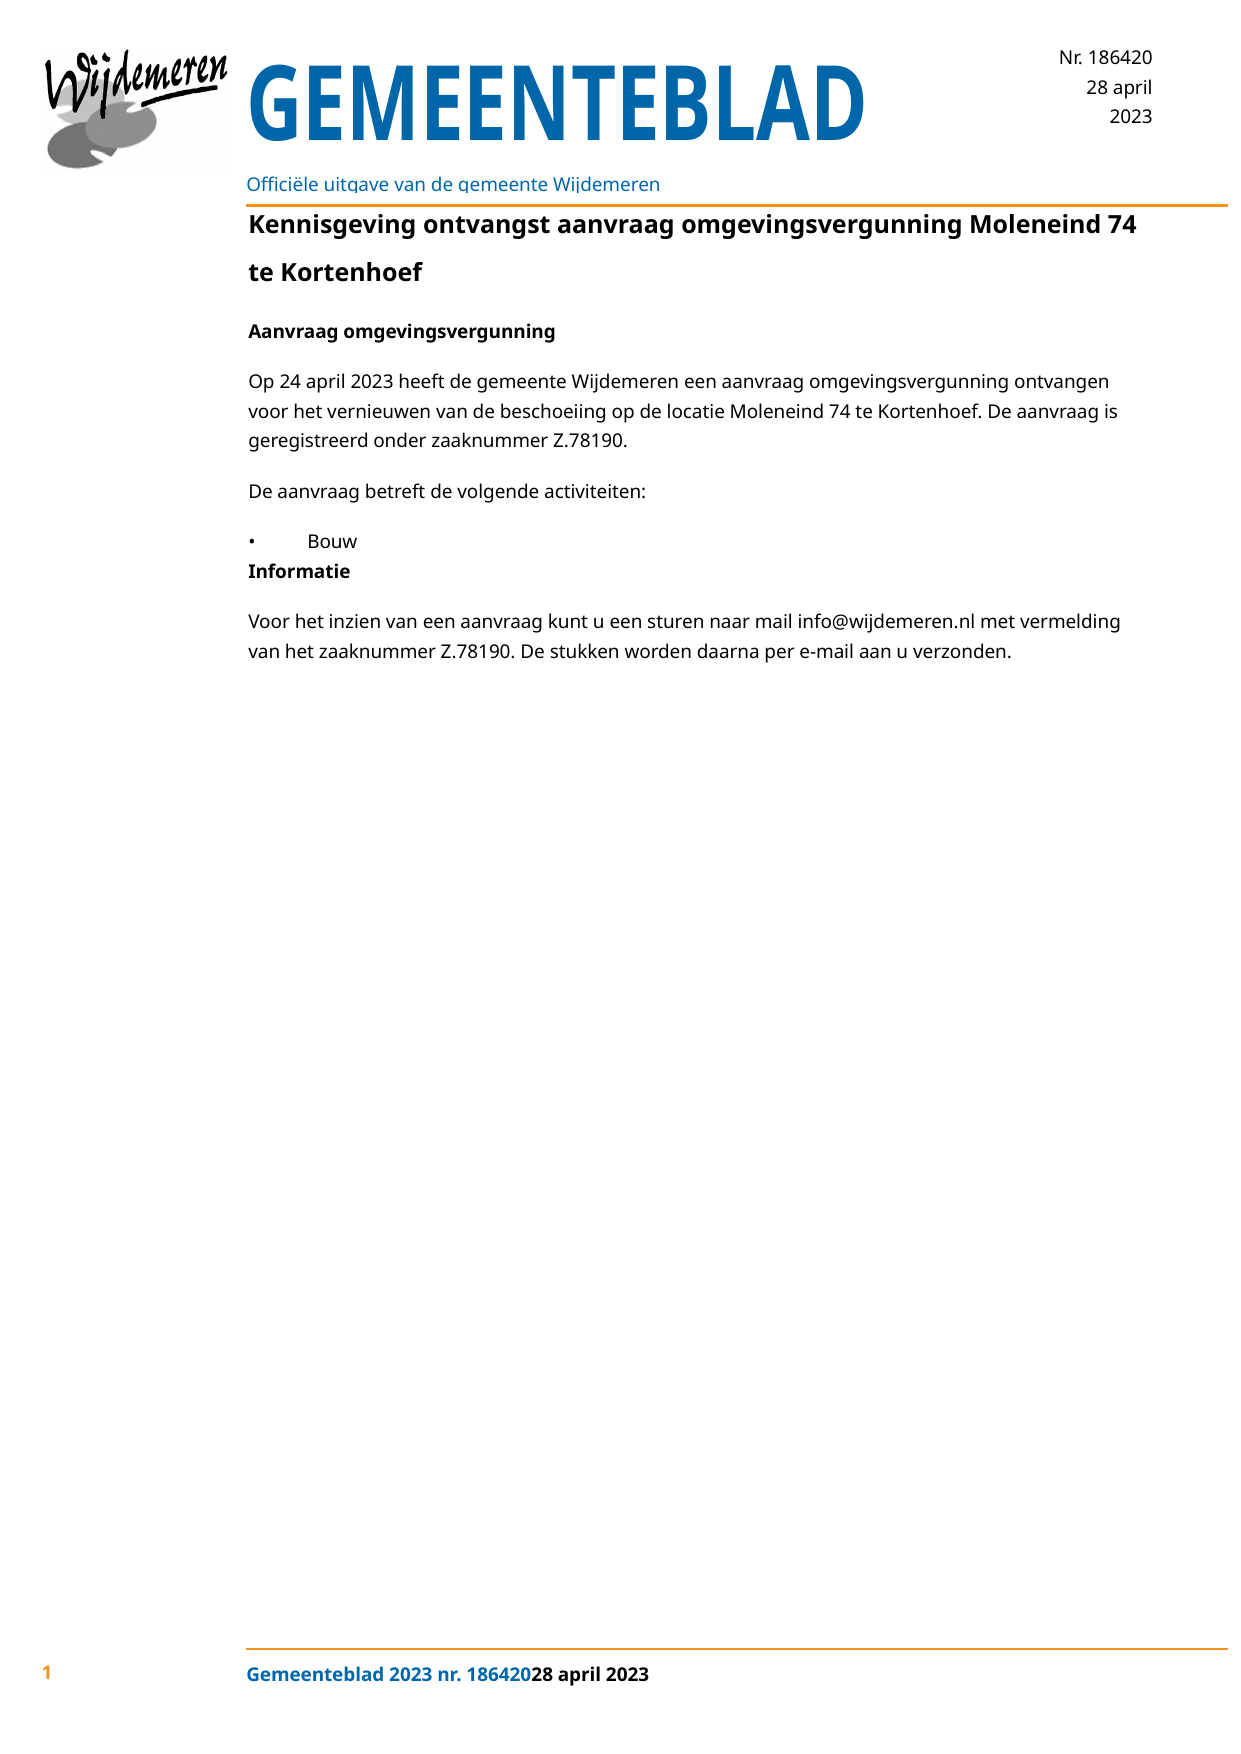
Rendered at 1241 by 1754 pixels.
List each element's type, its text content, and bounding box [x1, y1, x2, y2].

list Bouw [248, 528, 1152, 554]
text Voor het inzien van een aanvraag kunt u een sturen naar mail info@wijdemeren.nl met vermelding van het zaaknummer Z.78190. De stukken worden daarna per e-mail aan u verzonden. [248, 608, 1152, 664]
text Op 24 april 2023 heeft de gemeente Wijdemeren een aanvraag omgevingsvergunning ontvangen voor het vernieuwen van de beschoeiing op de locatie Moleneind 74 te Kortenhoef. De aanvraag is geregistreerd onder zaaknummer Z.78190. [248, 368, 1152, 453]
text Informatie [248, 558, 1152, 584]
text De aanvraag betreft de volgende activiteiten: [248, 478, 1152, 504]
picture [41, 47, 231, 172]
text Kennisgeving ontvangst aanvraag omgevingsvergunning Moleneind 74 te Kortenhoef [248, 207, 1152, 288]
text Aanvraag omgevingsvergunning [248, 318, 1152, 344]
